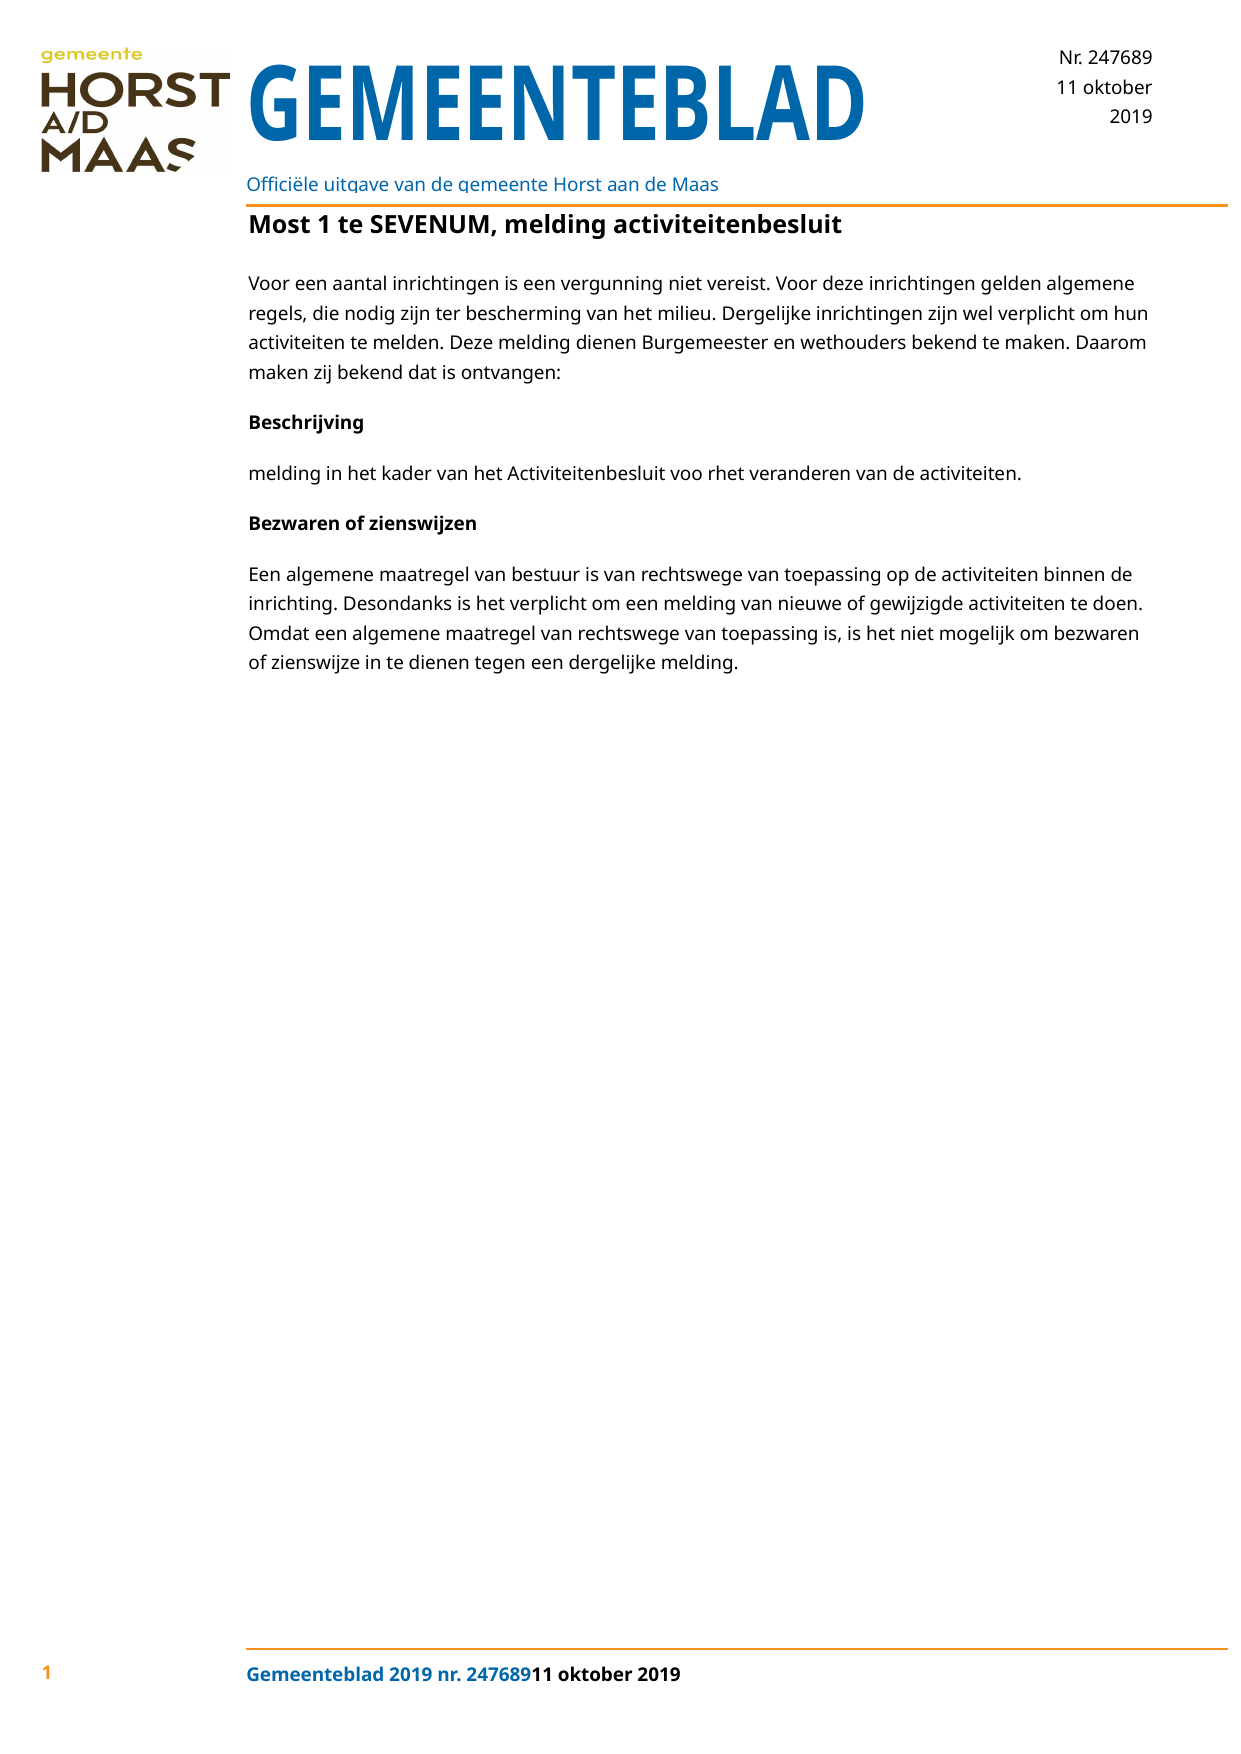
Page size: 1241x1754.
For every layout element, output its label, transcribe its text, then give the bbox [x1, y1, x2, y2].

text Most 1 te SEVENUM, melding activiteitenbesluit [248, 207, 1152, 241]
picture [41, 47, 231, 172]
text Een algemene maatregel van bestuur is van rechtswege van toepassing op de activiteiten binnen de inrichting. Desondanks is het verplicht om een melding van nieuwe of gewijzigde activiteiten te doen. Omdat een algemene maatregel van rechtswege van toepassing is, is het niet mogelijk om bezwaren of zienswijze in te dienen tegen een dergelijke melding. [248, 561, 1152, 675]
text Voor een aantal inrichtingen is een vergunning niet vereist. Voor deze inrichtingen gelden algemene regels, die nodig zijn ter bescherming van het milieu. Dergelijke inrichtingen zijn wel verplicht om hun activiteiten te melden. Deze melding dienen Burgemeester en wethouders bekend te maken. Daarom maken zij bekend dat is ontvangen: [248, 270, 1152, 385]
text melding in het kader van het Activiteitenbesluit voo rhet veranderen van de activiteiten. [248, 460, 1152, 486]
text Bezwaren of zienswijzen [248, 510, 1152, 536]
text Beschrijving [248, 409, 1152, 435]
